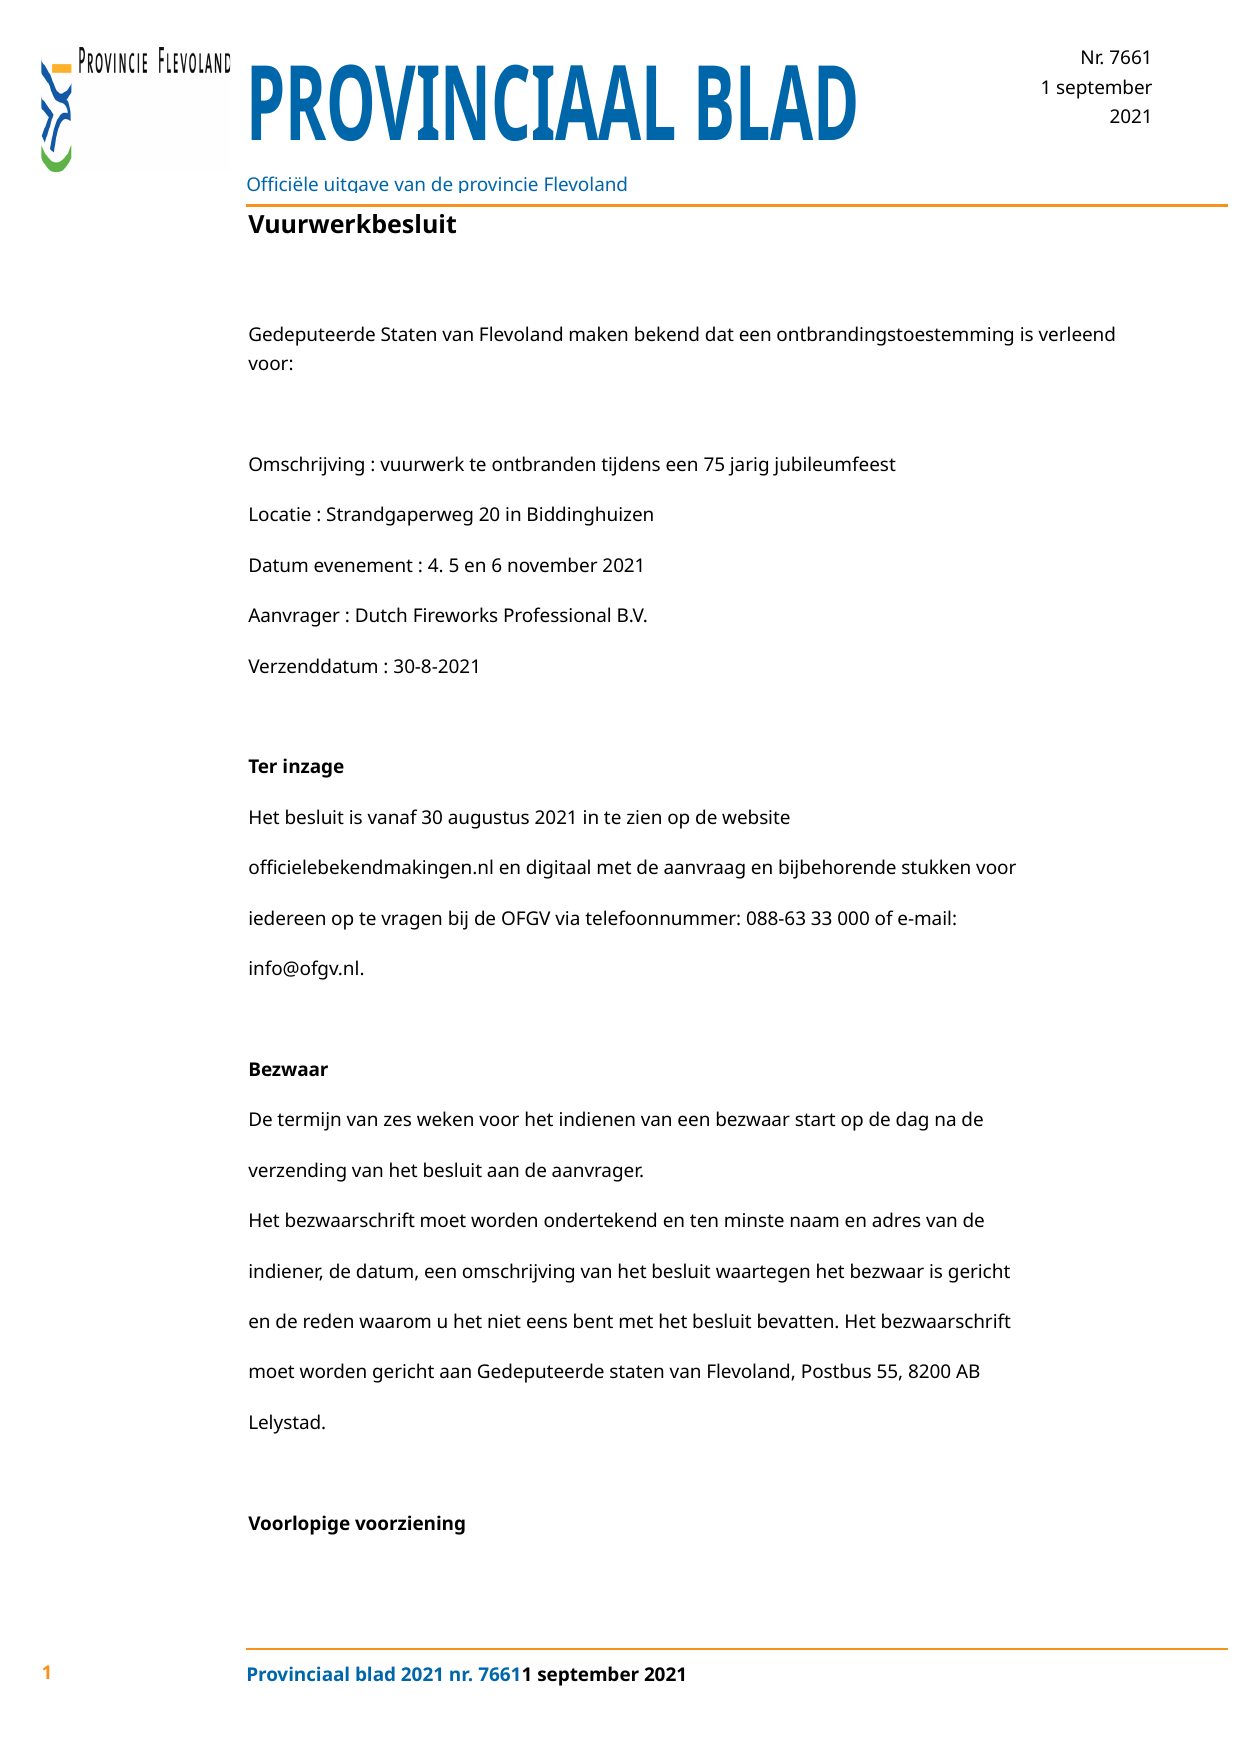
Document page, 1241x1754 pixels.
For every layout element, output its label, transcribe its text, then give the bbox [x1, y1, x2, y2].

picture [41, 47, 231, 172]
text verzending van het besluit aan de aanvrager. [248, 1157, 1152, 1183]
text Locatie : Strandgaperweg 20 in Biddinghuizen [248, 502, 1152, 527]
text Het besluit is vanaf 30 augustus 2021 in te zien op de website [248, 804, 1152, 830]
text Bezwaar [248, 1056, 1152, 1082]
text moet worden gericht aan Gedeputeerde staten van Flevoland, Postbus 55, 8200 AB [248, 1359, 1152, 1384]
text De termijn van zes weken voor het indienen van een bezwaar start op de dag na de [248, 1107, 1152, 1132]
text en de reden waarom u het niet eens bent met het besluit bevatten. Het bezwaarschrift [248, 1308, 1152, 1334]
text Omschrijving : vuurwerk te ontbranden tijdens een 75 jarig jubileumfeest [248, 451, 1152, 477]
text Datum evenement : 4. 5 en 6 november 2021 [248, 552, 1152, 578]
text Aanvrager : Dutch Fireworks Professional B.V. [248, 602, 1152, 628]
text Ter inzage [248, 754, 1152, 779]
text Vuurwerkbesluit [248, 207, 1152, 241]
text officielebekendmakingen.nl en digitaal met de aanvraag en bijbehorende stukken voor [248, 854, 1152, 880]
text info@ofgv.nl. [248, 955, 1152, 981]
text Gedeputeerde Staten van Flevoland maken bekend dat een ontbrandingstoestemming is verleend voor: [248, 321, 1152, 376]
text Lelystad. [248, 1409, 1152, 1435]
text iedereen op te vragen bij de OFGV via telefoonnummer: 088-63 33 000 of e-mail: [248, 905, 1152, 931]
text Verzenddatum : 30-8-2021 [248, 653, 1152, 678]
text indiener, de datum, een omschrijving van het besluit waartegen het bezwaar is gericht [248, 1258, 1152, 1283]
text Het bezwaarschrift moet worden ondertekend en ten minste naam en adres van de [248, 1207, 1152, 1233]
text Voorlopige voorziening [248, 1510, 1152, 1536]
